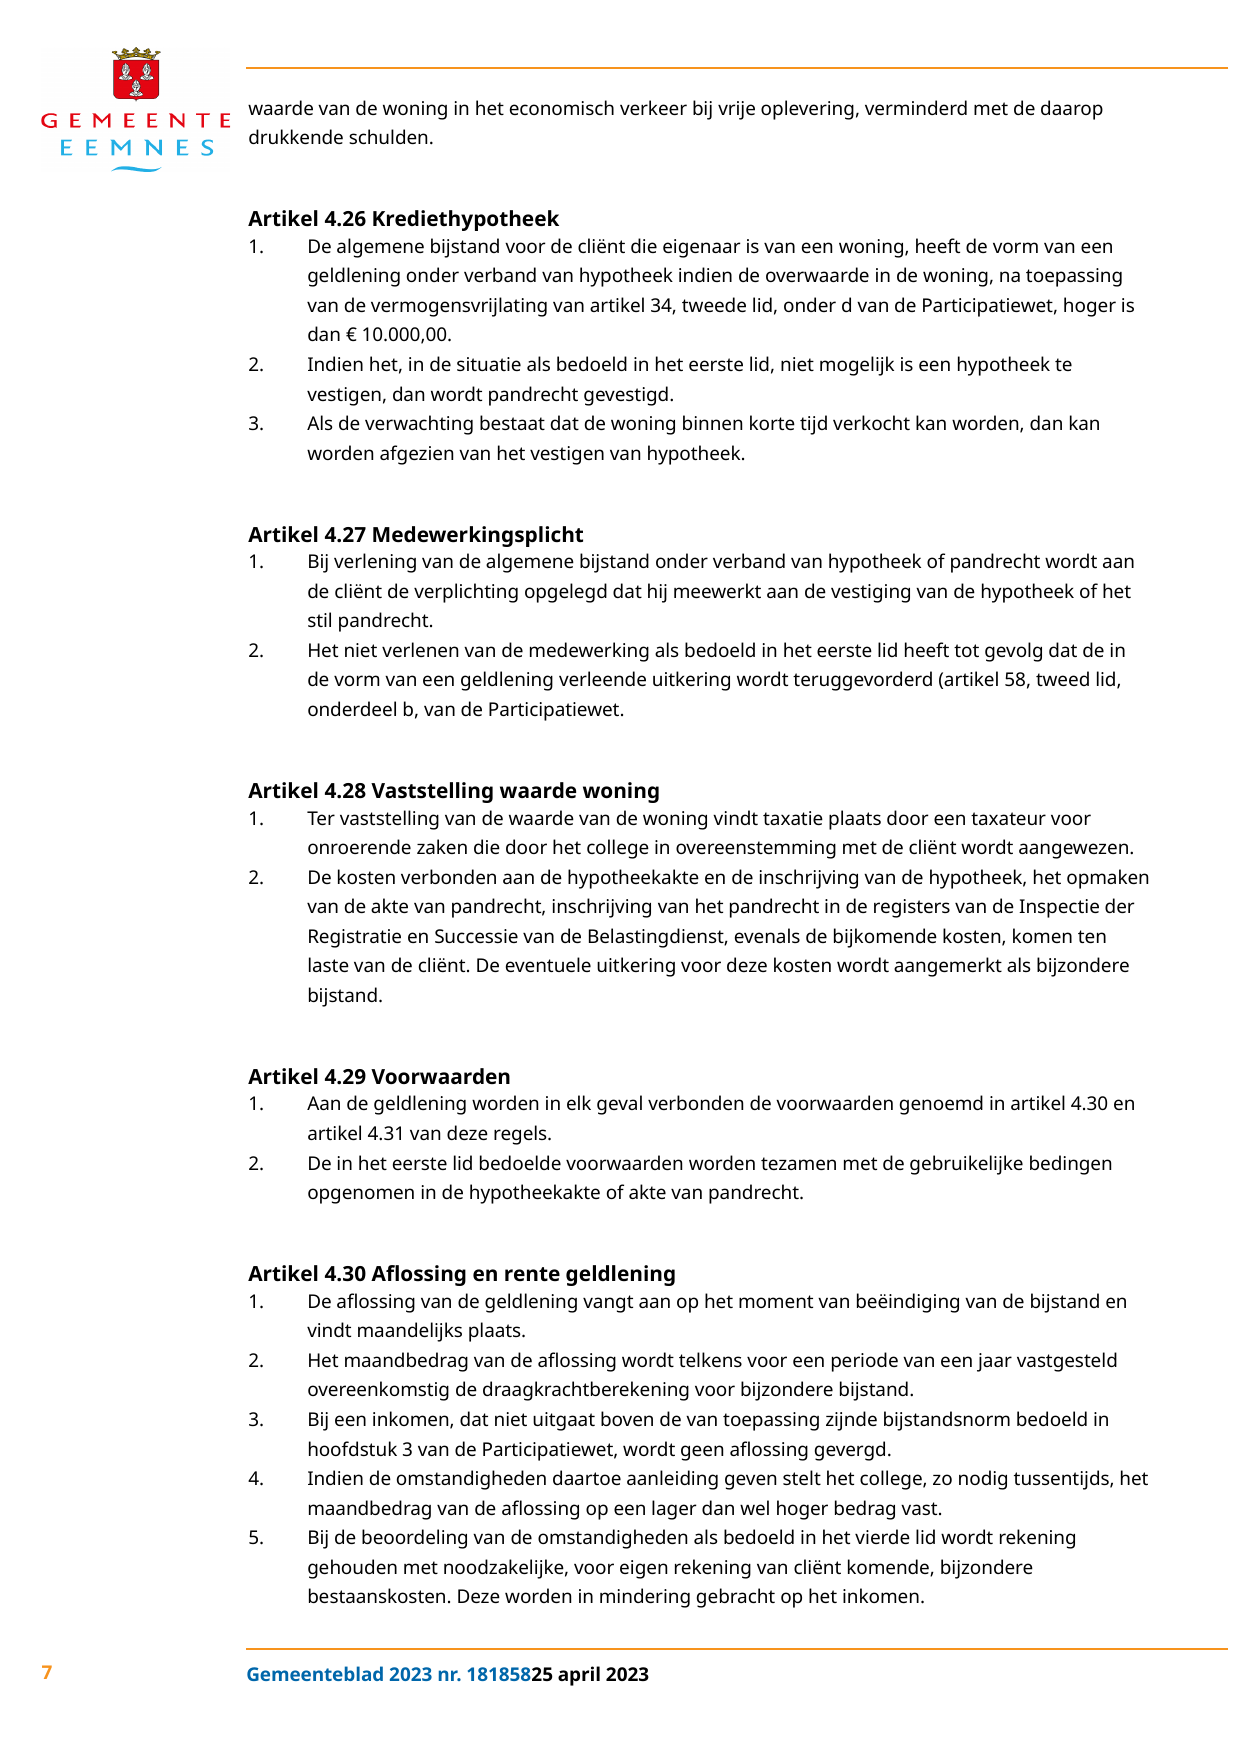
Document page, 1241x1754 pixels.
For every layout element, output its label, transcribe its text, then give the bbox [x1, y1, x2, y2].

text Artikel 4.28 Vaststelling waarde woning [248, 776, 1152, 805]
picture [41, 47, 231, 172]
text Artikel 4.26 Krediethypotheek [248, 204, 1152, 233]
list Ter vaststelling van de waarde van de woning vindt taxatie plaats door een taxateur voor onroerende zaken die door het college in overeenstemming met de cliënt wordt aangewezen. [248, 805, 1152, 860]
list Bij verlening van de algemene bijstand onder verband van hypotheek of pandrecht wordt aan de cliënt de verplichting opgelegd dat hij meewerkt aan de vestiging van de hypotheek of het stil pandrecht. [248, 548, 1152, 633]
list De in het eerste lid bedoelde voorwaarden worden tezamen met de gebruikelijke bedingen opgenomen in de hypotheekakte of akte van pandrecht. [248, 1150, 1152, 1205]
list Bij de beoordeling van de omstandigheden als bedoeld in het vierde lid wordt rekening gehouden met noodzakelijke, voor eigen rekening van cliënt komende, bijzondere bestaanskosten. Deze worden in mindering gebracht op het inkomen. [248, 1524, 1152, 1609]
list Indien het, in de situatie als bedoeld in het eerste lid, niet mogelijk is een hypotheek te vestigen, dan wordt pandrecht gevestigd. [248, 351, 1152, 406]
list Indien de omstandigheden daartoe aanleiding geven stelt het college, zo nodig tussentijds, het maandbedrag van de aflossing op een lager dan wel hoger bedrag vast. [248, 1465, 1152, 1521]
list Het niet verlenen van de medewerking als bedoeld in het eerste lid heeft tot gevolg dat de in de vorm van een geldlening verleende uitkering wordt teruggevorderd (artikel 58, tweed lid, onderdeel b, van de Participatiewet. [248, 637, 1152, 722]
list De aflossing van de geldlening vangt aan op het moment van beëindiging van de bijstand en vindt maandelijks plaats. [248, 1288, 1152, 1343]
text Artikel 4.30 Aflossing en rente geldlening [248, 1259, 1152, 1288]
text waarde van de woning in het economisch verkeer bij vrije oplevering, verminderd met de daarop drukkende schulden. [248, 95, 1152, 150]
list Aan de geldlening worden in elk geval verbonden de voorwaarden genoemd in artikel 4.30 en artikel 4.31 van deze regels. [248, 1091, 1152, 1146]
text Artikel 4.29 Voorwaarden [248, 1062, 1152, 1091]
list Bij een inkomen, dat niet uitgaat boven de van toepassing zijnde bijstandsnorm bedoeld in hoofdstuk 3 van de Participatiewet, wordt geen aflossing gevergd. [248, 1406, 1152, 1461]
list De kosten verbonden aan de hypotheekakte en de inschrijving van de hypotheek, het opmaken van de akte van pandrecht, inschrijving van het pandrecht in de registers van de Inspectie der Registratie en Successie van de Belastingdienst, evenals de bijkomende kosten, komen ten laste van de cliënt. De eventuele uitkering voor deze kosten wordt aangemerkt als bijzondere bijstand. [248, 864, 1152, 1008]
list Het maandbedrag van de aflossing wordt telkens voor een periode van een jaar vastgesteld overeenkomstig de draagkrachtberekening voor bijzondere bijstand. [248, 1347, 1152, 1402]
list Als de verwachting bestaat dat de woning binnen korte tijd verkocht kan worden, dan kan worden afgezien van het vestigen van hypotheek. [248, 410, 1152, 466]
text Artikel 4.27 Medewerkingsplicht [248, 520, 1152, 548]
list De algemene bijstand voor de cliënt die eigenaar is van een woning, heeft de vorm van een geldlening onder verband van hypotheek indien de overwaarde in de woning, na toepassing van de vermogensvrijlating van artikel 34, tweede lid, onder d van de Participatiewet, hoger is dan € 10.000,00. [248, 233, 1152, 347]
